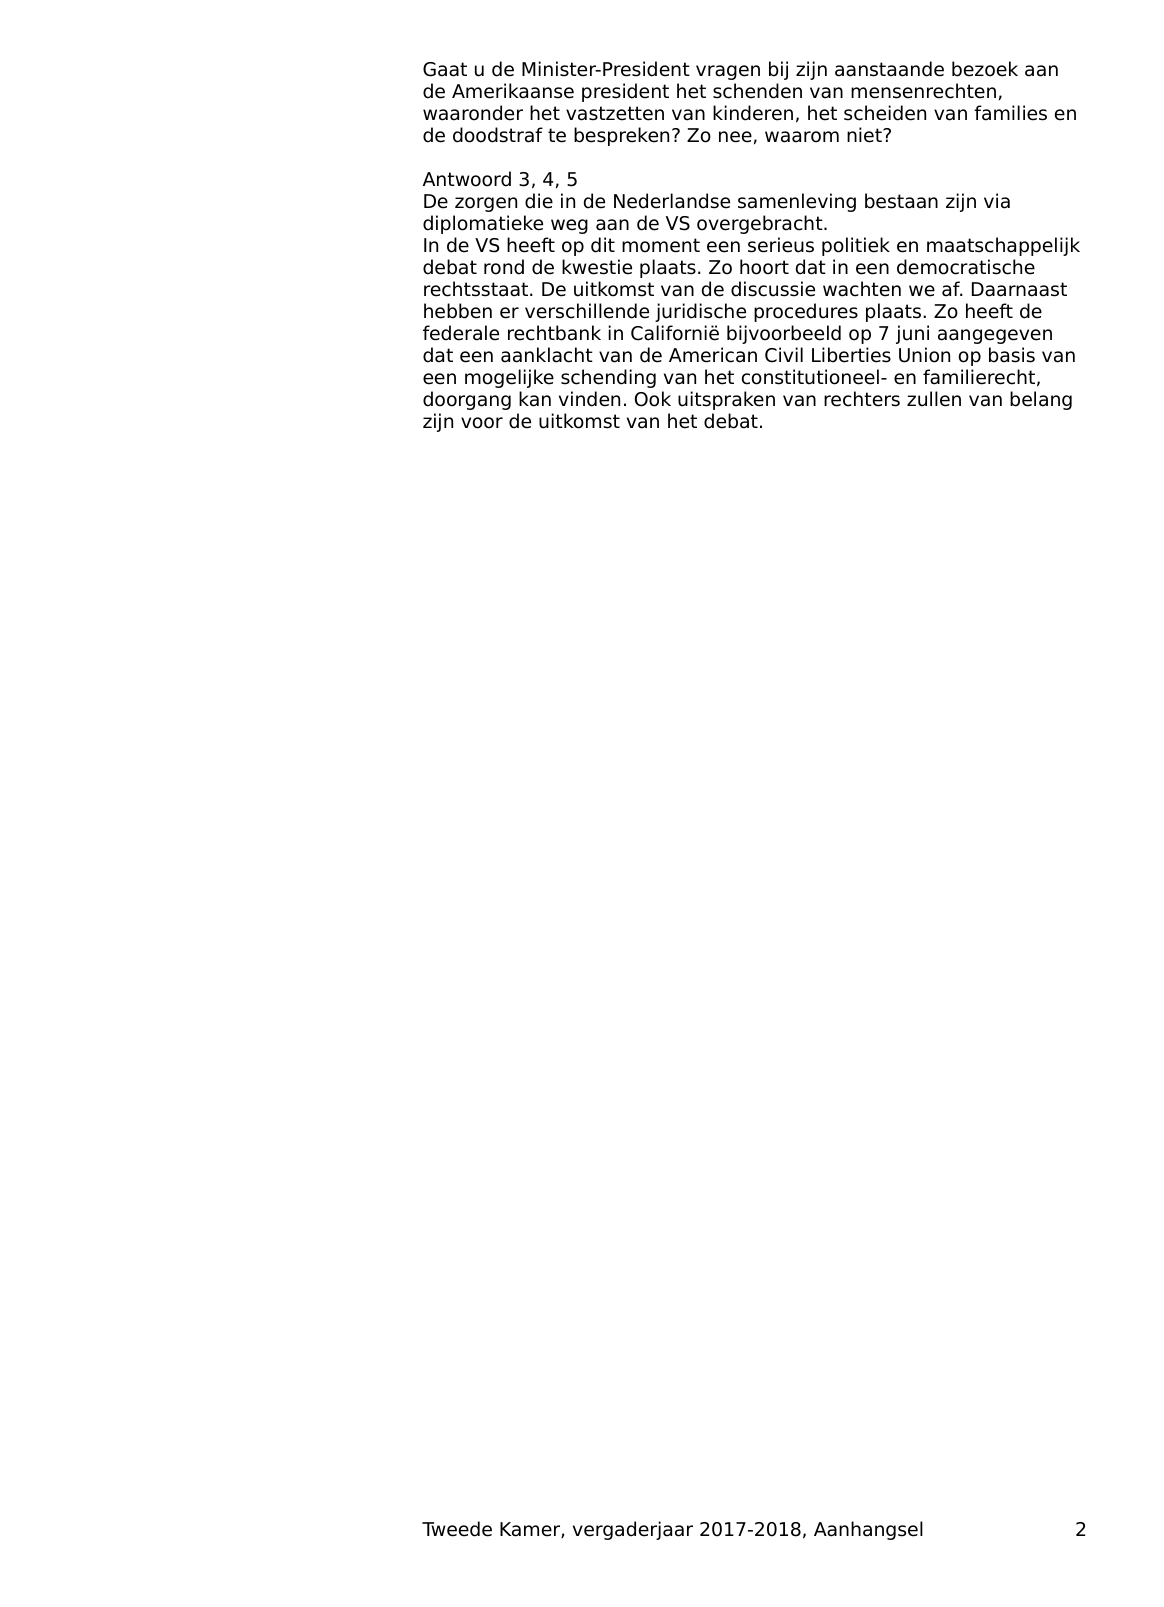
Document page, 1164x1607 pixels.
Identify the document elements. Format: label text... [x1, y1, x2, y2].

text De zorgen die in de Nederlandse samenleving bestaan zijn via diplomatieke weg aan de VS overgebracht. [422, 191, 1087, 235]
text Gaat u de Minister-President vragen bij zijn aanstaande bezoek aan de Amerikaanse president het schenden van mensenrechten, waaronder het vastzetten van kinderen, het scheiden van families en de doodstraf te bespreken? Zo nee, waarom niet? [422, 59, 1087, 147]
text In de VS heeft op dit moment een serieus politiek en maatschappelijk debat rond de kwestie plaats. Zo hoort dat in een democratische rechtsstaat. De uitkomst van de discussie wachten we af. Daarnaast hebben er verschillende juridische procedures plaats. Zo heeft de federale rechtbank in Californië bijvoorbeeld op 7 juni aangegeven dat een aanklacht van de American Civil Liberties Union op basis van een mogelijke schending van het constitutioneel- en familierecht, doorgang kan vinden. Ook uitspraken van rechters zullen van belang zijn voor de uitkomst van het debat. [422, 235, 1087, 433]
text Antwoord 3, 4, 5 [422, 169, 1087, 191]
